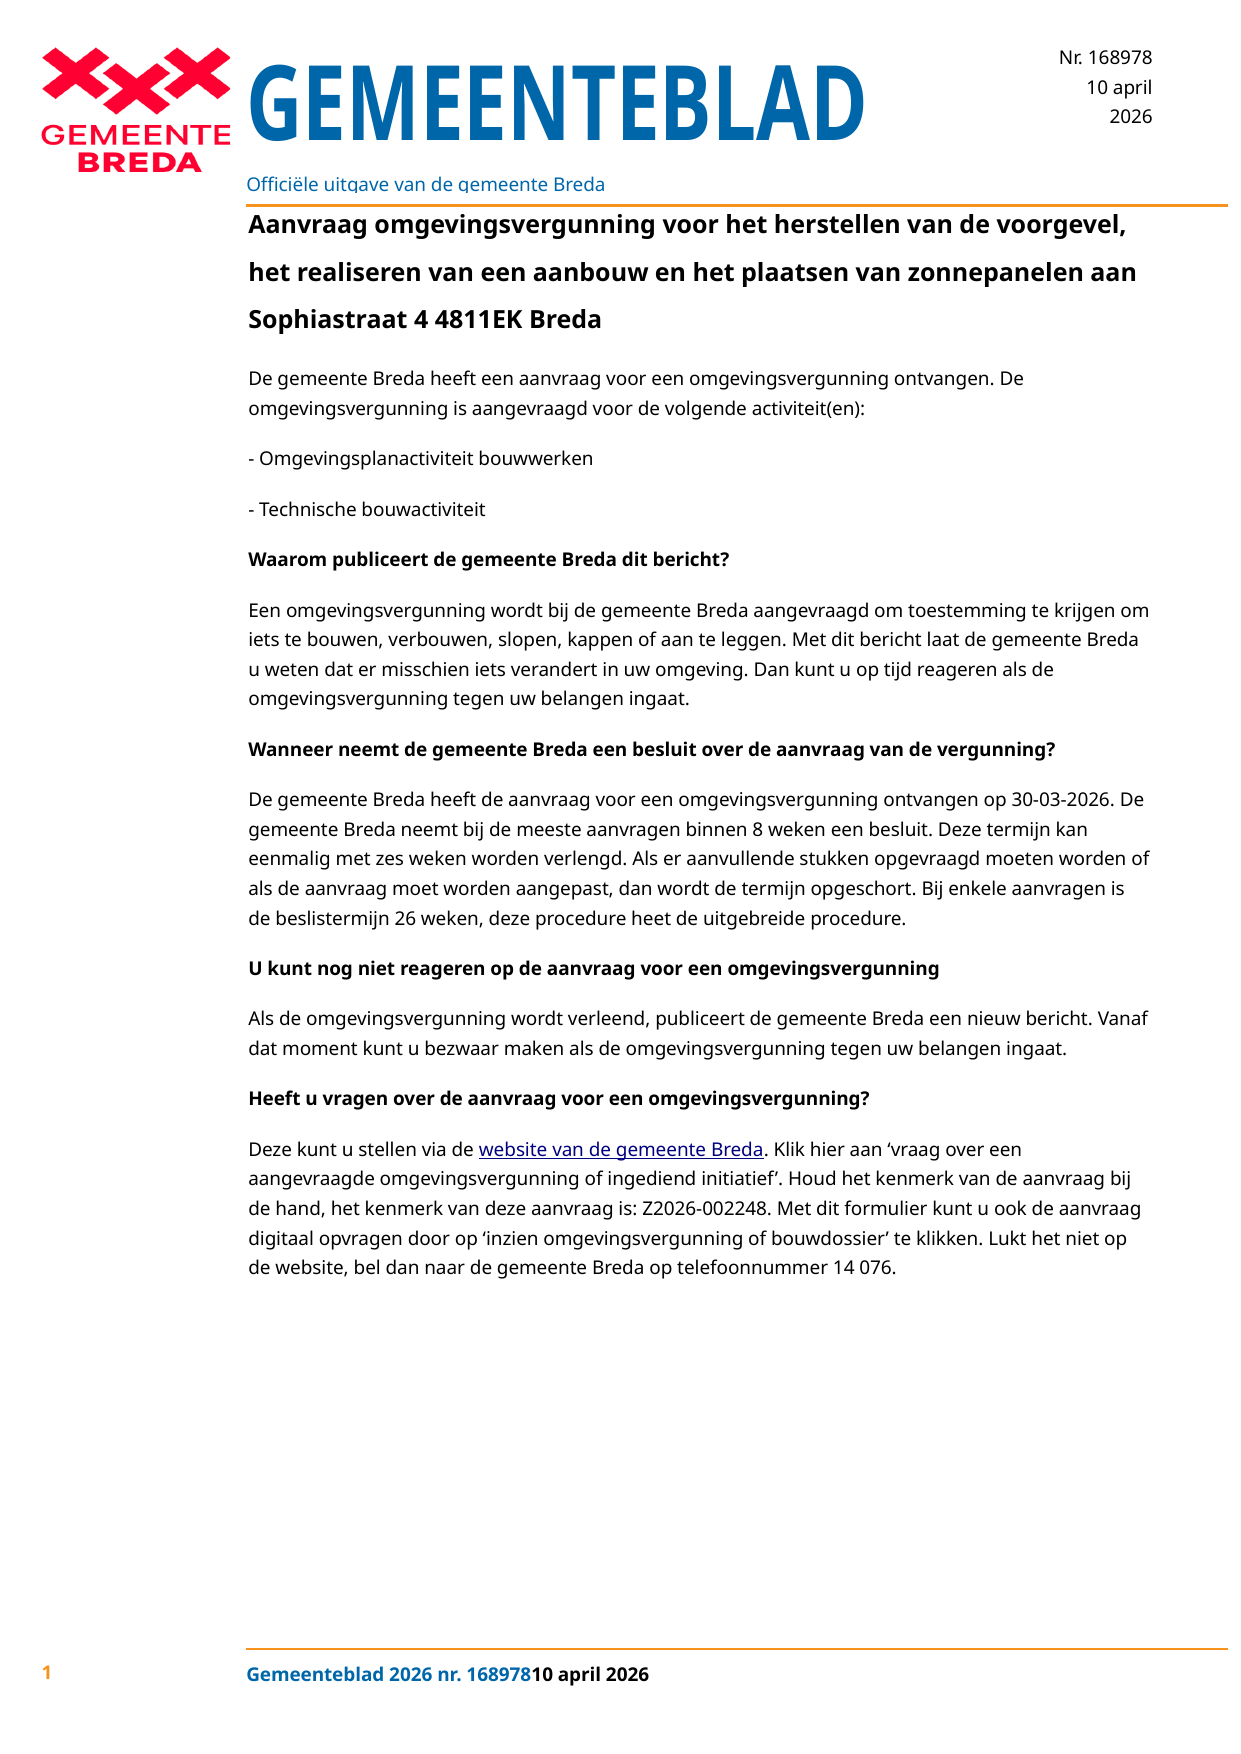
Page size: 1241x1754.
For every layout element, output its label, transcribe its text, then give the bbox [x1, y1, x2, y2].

text Aanvraag omgevingsvergunning voor het herstellen van de voorgevel, het realiseren van een aanbouw en het plaatsen van zonnepanelen aan Sophiastraat 4 4811EK Breda [248, 207, 1152, 336]
text - Omgevingsplanactiviteit bouwwerken [248, 446, 1152, 471]
text - Technische bouwactiviteit [248, 496, 1152, 522]
text Deze kunt u stellen via de website van de gemeente Breda. Klik hier aan ‘vraag over een aangevraagde omgevingsvergunning of ingediend initiatief’. Houd het kenmerk van de aanvraag bij de hand, het kenmerk van deze aanvraag is: Z2026-002248. Met dit formulier kunt u ook de aanvraag digitaal opvragen door op ‘inzien omgevingsvergunning of bouwdossier’ te klikken. Lukt het niet op de website, bel dan naar de gemeente Breda op telefoonnummer 14 076. [248, 1136, 1152, 1280]
text De gemeente Breda heeft een aanvraag voor een omgevingsvergunning ontvangen. De omgevingsvergunning is aangevraagd voor de volgende activiteit(en): [248, 366, 1152, 421]
text Waarom publiceert de gemeente Breda dit bericht? [248, 546, 1152, 572]
text U kunt nog niet reageren op de aanvraag voor een omgevingsvergunning [248, 955, 1152, 981]
text De gemeente Breda heeft de aanvraag voor een omgevingsvergunning ontvangen op 30-03-2026. De gemeente Breda neemt bij de meeste aanvragen binnen 8 weken een besluit. Deze termijn kan eenmalig met zes weken worden verlengd. Als er aanvullende stukken opgevraagd moeten worden of als de aanvraag moet worden aangepast, dan wordt de termijn opgeschort. Bij enkele aanvragen is de beslistermijn 26 weken, deze procedure heet de uitgebreide procedure. [248, 786, 1152, 930]
text Wanneer neemt de gemeente Breda een besluit over de aanvraag van de vergunning? [248, 736, 1152, 762]
text Heeft u vragen over de aanvraag voor een omgevingsvergunning? [248, 1086, 1152, 1111]
text Een omgevingsvergunning wordt bij de gemeente Breda aangevraagd om toestemming te krijgen om iets te bouwen, verbouwen, slopen, kappen of aan te leggen. Met dit bericht laat de gemeente Breda u weten dat er misschien iets verandert in uw omgeving. Dan kunt u op tijd reageren als de omgevingsvergunning tegen uw belangen ingaat. [248, 597, 1152, 711]
text Als de omgevingsvergunning wordt verleend, publiceert de gemeente Breda een nieuw bericht. Vanaf dat moment kunt u bezwaar maken als de omgevingsvergunning tegen uw belangen ingaat. [248, 1006, 1152, 1061]
picture [41, 47, 231, 172]
